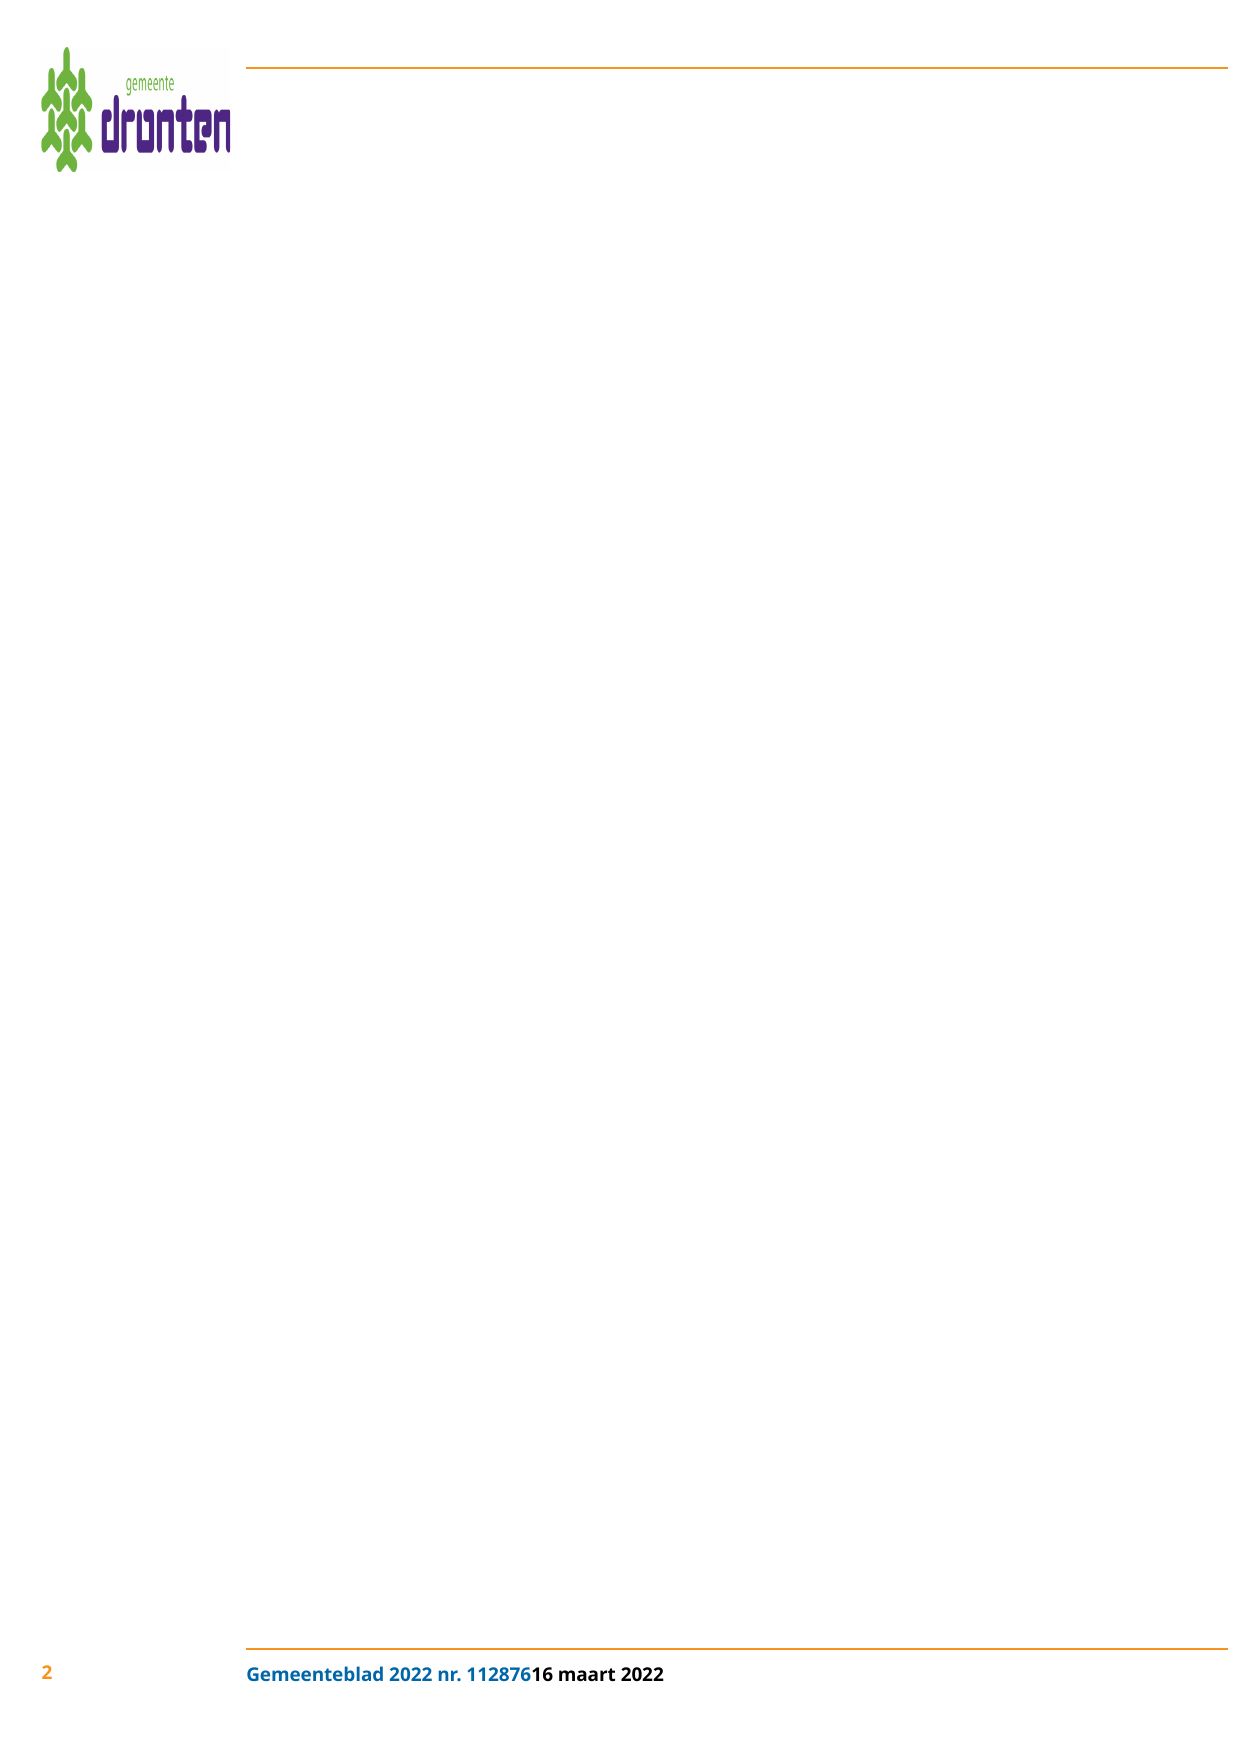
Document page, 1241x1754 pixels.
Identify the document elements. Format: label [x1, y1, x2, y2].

picture [41, 47, 231, 172]
